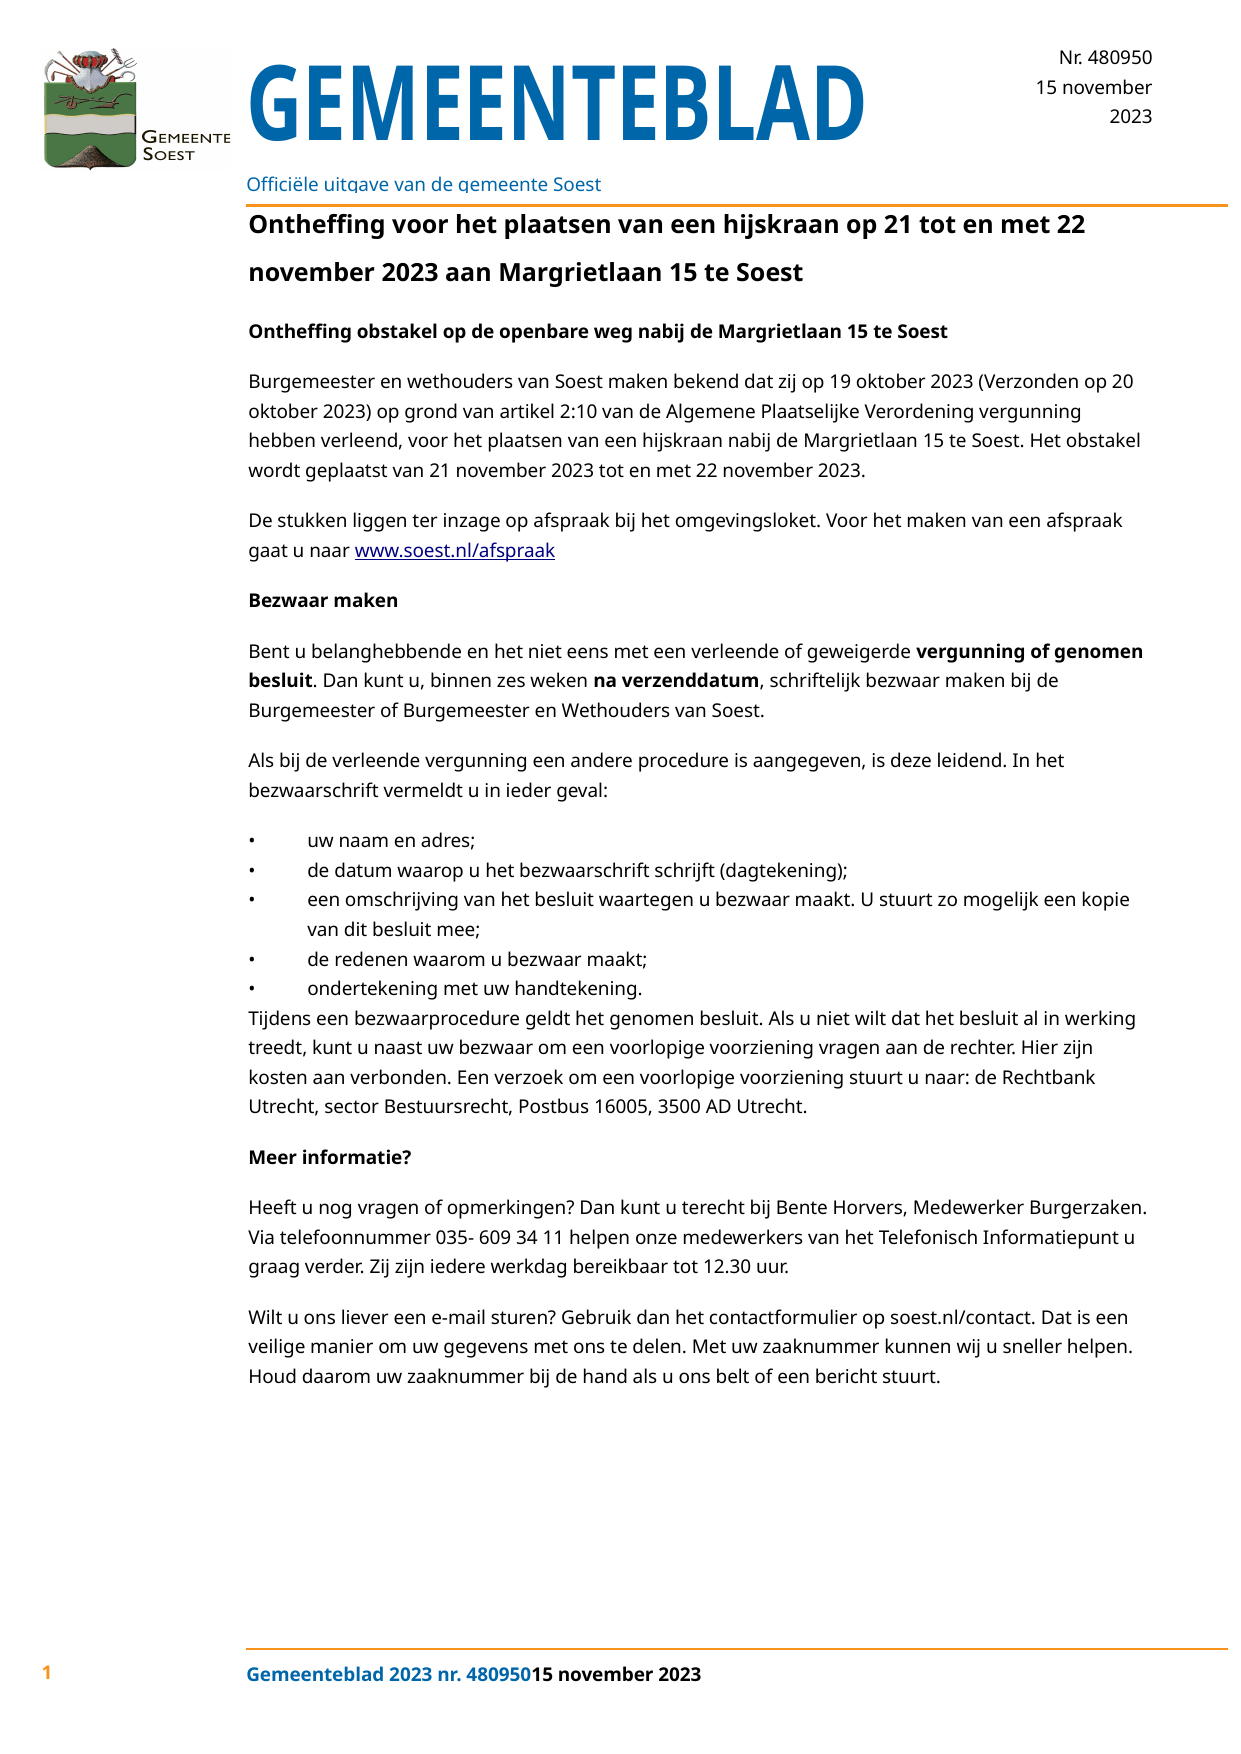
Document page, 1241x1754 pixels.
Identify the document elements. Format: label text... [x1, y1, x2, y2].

text Burgemeester en wethouders van Soest maken bekend dat zij op 19 oktober 2023 (Verzonden op 20 oktober 2023) op grond van artikel 2:10 van de Algemene Plaatselijke Verordening vergunning hebben verleend, voor het plaatsen van een hijskraan nabij de Margrietlaan 15 te Soest. Het obstakel wordt geplaatst van 21 november 2023 tot en met 22 november 2023. [248, 368, 1152, 483]
list ondertekening met uw handtekening. [248, 975, 1152, 1001]
picture [41, 47, 231, 172]
list een omschrijving van het besluit waartegen u bezwaar maakt. U stuurt zo mogelijk een kopie van dit besluit mee; [248, 887, 1152, 942]
list uw naam en adres; [248, 827, 1152, 853]
list de redenen waarom u bezwaar maakt; [248, 946, 1152, 972]
text Tijdens een bezwaarprocedure geldt het genomen besluit. Als u niet wilt dat het besluit al in werking treedt, kunt u naast uw bezwaar om een voorlopige voorziening vragen aan de rechter. Hier zijn kosten aan verbonden. Een verzoek om een voorlopige voorziening stuurt u naar: de Rechtbank Utrecht, sector Bestuursrecht, Postbus 16005, 3500 AD Utrecht. [248, 1005, 1152, 1119]
text Heeft u nog vragen of opmerkingen? Dan kunt u terecht bij Bente Horvers, Medewerker Burgerzaken. Via telefoonnummer 035- 609 34 11 helpen onze medewerkers van het Telefonisch Informatiepunt u graag verder. Zij zijn iedere werkdag bereikbaar tot 12.30 uur. [248, 1194, 1152, 1279]
text Ontheffing obstakel op de openbare weg nabij de Margrietlaan 15 te Soest [248, 318, 1152, 344]
text Meer informatie? [248, 1144, 1152, 1170]
text Bezwaar maken [248, 587, 1152, 613]
text Ontheffing voor het plaatsen van een hijskraan op 21 tot en met 22 november 2023 aan Margrietlaan 15 te Soest [248, 207, 1152, 288]
text De stukken liggen ter inzage op afspraak bij het omgevingsloket. Voor het maken van een afspraak gaat u naar www.soest.nl/afspraak [248, 507, 1152, 563]
text Wilt u ons liever een e-mail sturen? Gebruik dan het contactformulier op soest.nl/contact. Dat is een veilige manier om uw gegevens met ons te delen. Met uw zaaknummer kunnen wij u sneller helpen. Houd daarom uw zaaknummer bij de hand als u ons belt of een bericht stuurt. [248, 1304, 1152, 1389]
list de datum waarop u het bezwaarschrift schrijft (dagtekening); [248, 857, 1152, 883]
text Bent u belanghebbende en het niet eens met een verleende of geweigerde vergunning of genomen besluit. Dan kunt u, binnen zes weken na verzenddatum, schriftelijk bezwaar maken bij de Burgemeester of Burgemeester en Wethouders van Soest. [248, 638, 1152, 723]
text Als bij de verleende vergunning een andere procedure is aangegeven, is deze leidend. In het bezwaarschrift vermeldt u in ieder geval: [248, 747, 1152, 803]
